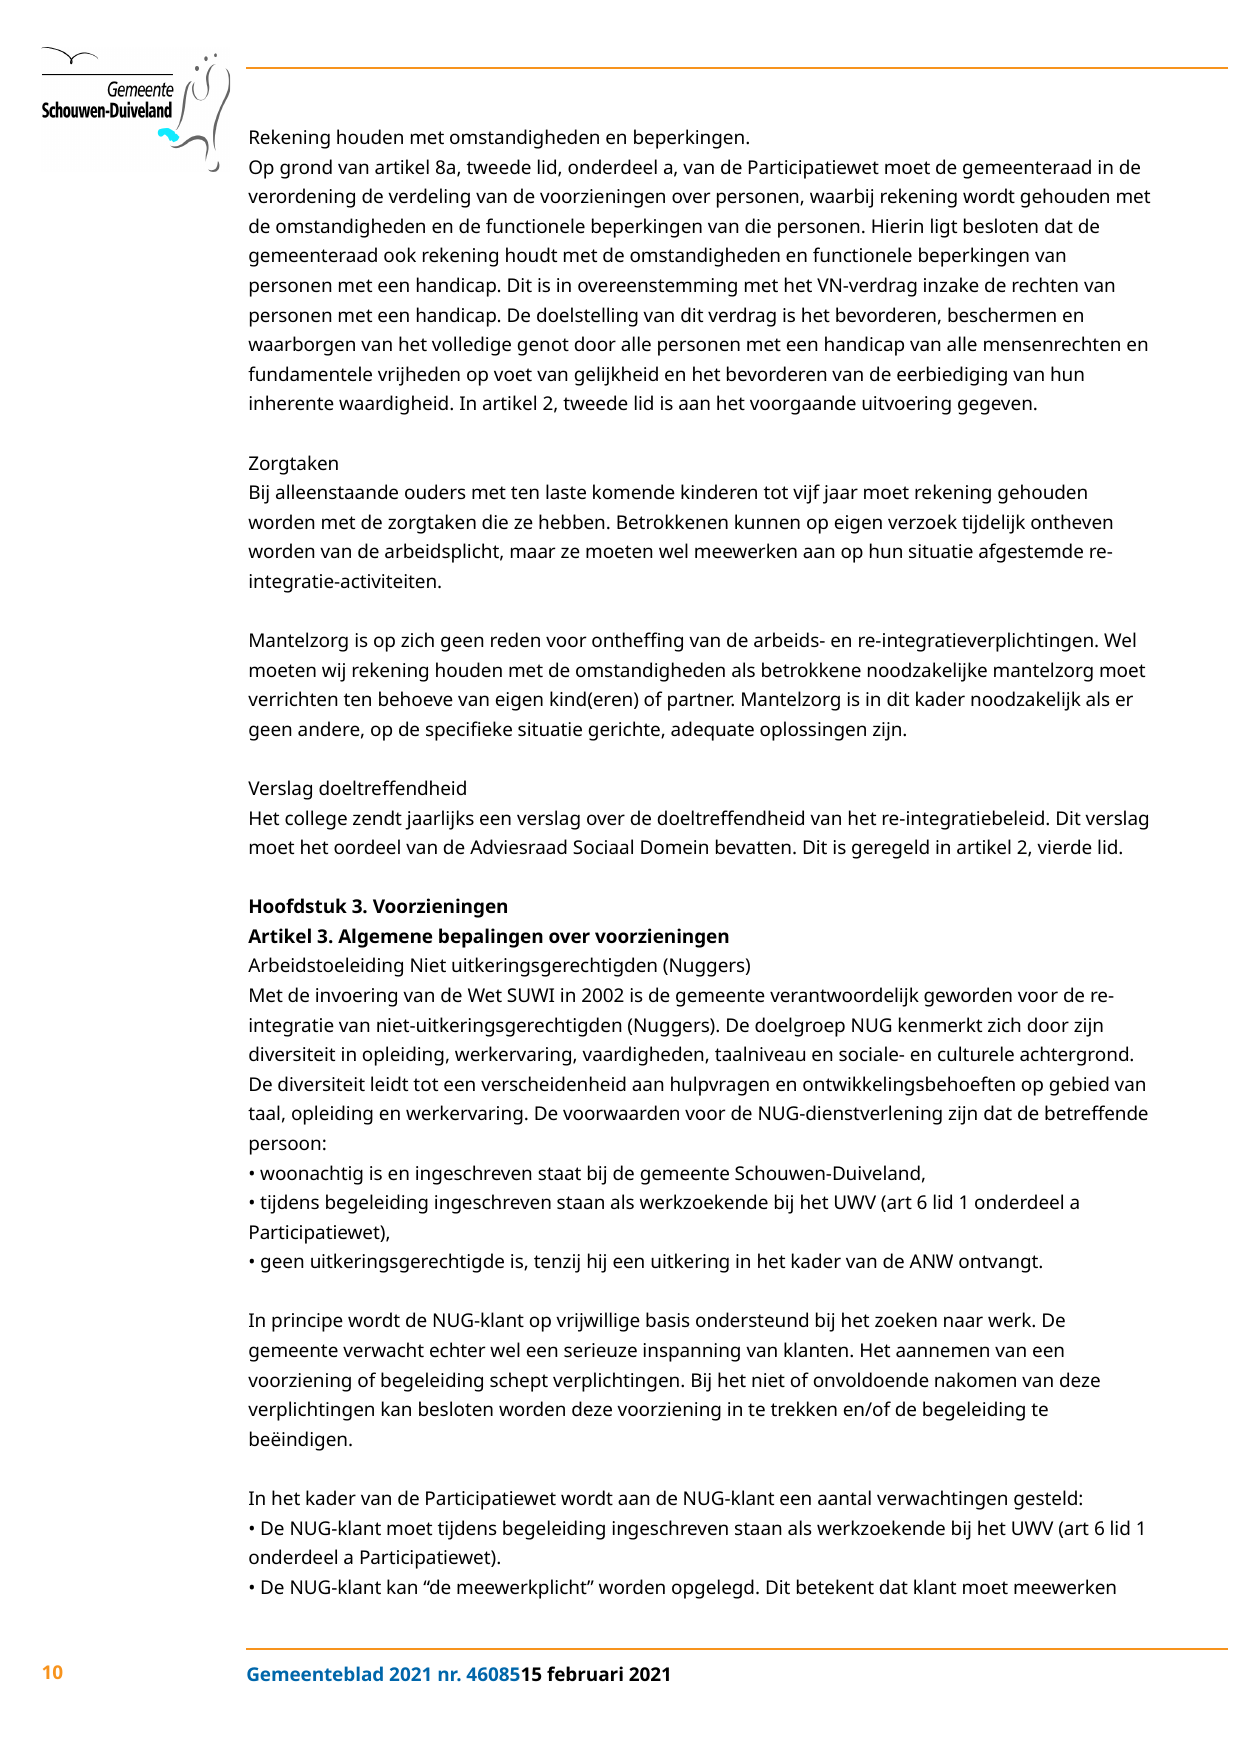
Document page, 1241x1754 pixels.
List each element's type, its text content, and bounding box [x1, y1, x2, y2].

text Zorgtaken [248, 450, 1152, 476]
text Mantelzorg is op zich geen reden voor ontheffing van de arbeids- en re-integratieverplichtingen. Wel moeten wij rekening houden met de omstandigheden als betrokkene noodzakelijke mantelzorg moet verrichten ten behoeve van eigen kind(eren) of partner. Mantelzorg is in dit kader noodzakelijk als er geen andere, op de specifieke situatie gerichte, adequate oplossingen zijn. [248, 627, 1152, 742]
text Op grond van artikel 8a, tweede lid, onderdeel a, van de Participatiewet moet de gemeenteraad in de verordening de verdeling van de voorzieningen over personen, waarbij rekening wordt gehouden met de omstandigheden en de functionele beperkingen van die personen. Hierin ligt besloten dat de gemeenteraad ook rekening houdt met de omstandigheden en functionele beperkingen van personen met een handicap. Dit is in overeenstemming met het VN-verdrag inzake de rechten van personen met een handicap. De doelstelling van dit verdrag is het bevorderen, beschermen en waarborgen van het volledige genot door alle personen met een handicap van alle mensenrechten en fundamentele vrijheden op voet van gelijkheid en het bevorderen van de eerbiediging van hun inherente waardigheid. In artikel 2, tweede lid is aan het voorgaande uitvoering gegeven. [248, 154, 1152, 416]
text Het college zendt jaarlijks een verslag over de doeltreffendheid van het re-integratiebeleid. Dit verslag moet het oordeel van de Adviesraad Sociaal Domein bevatten. Dit is geregeld in artikel 2, vierde lid. [248, 805, 1152, 860]
text Bij alleenstaande ouders met ten laste komende kinderen tot vijf jaar moet rekening gehouden worden met de zorgtaken die ze hebben. Betrokkenen kunnen op eigen verzoek tijdelijk ontheven worden van de arbeidsplicht, maar ze moeten wel meewerken aan op hun situatie afgestemde re-integratie-activiteiten. [248, 479, 1152, 594]
picture [41, 47, 231, 172]
text Hoofdstuk 3. Voorzieningen [248, 893, 1152, 919]
text • De NUG-klant moet tijdens begeleiding ingeschreven staan als werkzoekende bij het UWV (art 6 lid 1 onderdeel a Participatiewet). [248, 1515, 1152, 1570]
text In principe wordt de NUG-klant op vrijwillige basis ondersteund bij het zoeken naar werk. De gemeente verwacht echter wel een serieuze inspanning van klanten. Het aannemen van een voorziening of begeleiding schept verplichtingen. Bij het niet of onvoldoende nakomen van deze verplichtingen kan besloten worden deze voorziening in te trekken en/of de begeleiding te beëindigen. [248, 1308, 1152, 1452]
text Artikel 3. Algemene bepalingen over voorzieningen [248, 923, 1152, 949]
text • woonachtig is en ingeschreven staat bij de gemeente Schouwen-Duiveland, [248, 1160, 1152, 1186]
text Arbeidstoeleiding Niet uitkeringsgerechtigden (Nuggers) [248, 953, 1152, 978]
text Rekening houden met omstandigheden en beperkingen. [248, 124, 1152, 150]
text In het kader van de Participatiewet wordt aan de NUG-klant een aantal verwachtingen gesteld: [248, 1485, 1152, 1511]
text Verslag doeltreffendheid [248, 775, 1152, 801]
text • geen uitkeringsgerechtigde is, tenzij hij een uitkering in het kader van de ANW ontvangt. [248, 1248, 1152, 1274]
text Met de invoering van de Wet SUWI in 2002 is de gemeente verantwoordelijk geworden voor de re-integratie van niet-uitkeringsgerechtigden (Nuggers). De doelgroep NUG kenmerkt zich door zijn diversiteit in opleiding, werkervaring, vaardigheden, taalniveau en sociale- en culturele achtergrond. De diversiteit leidt tot een verscheidenheid aan hulpvragen en ontwikkelingsbehoeften op gebied van taal, opleiding en werkervaring. De voorwaarden voor de NUG-dienstverlening zijn dat de betreffende persoon: [248, 982, 1152, 1156]
text • tijdens begeleiding ingeschreven staan als werkzoekende bij het UWV (art 6 lid 1 onderdeel a Participatiewet), [248, 1189, 1152, 1245]
text • De NUG-klant kan “de meewerkplicht” worden opgelegd. Dit betekent dat klant moet meewerken [248, 1574, 1152, 1600]
